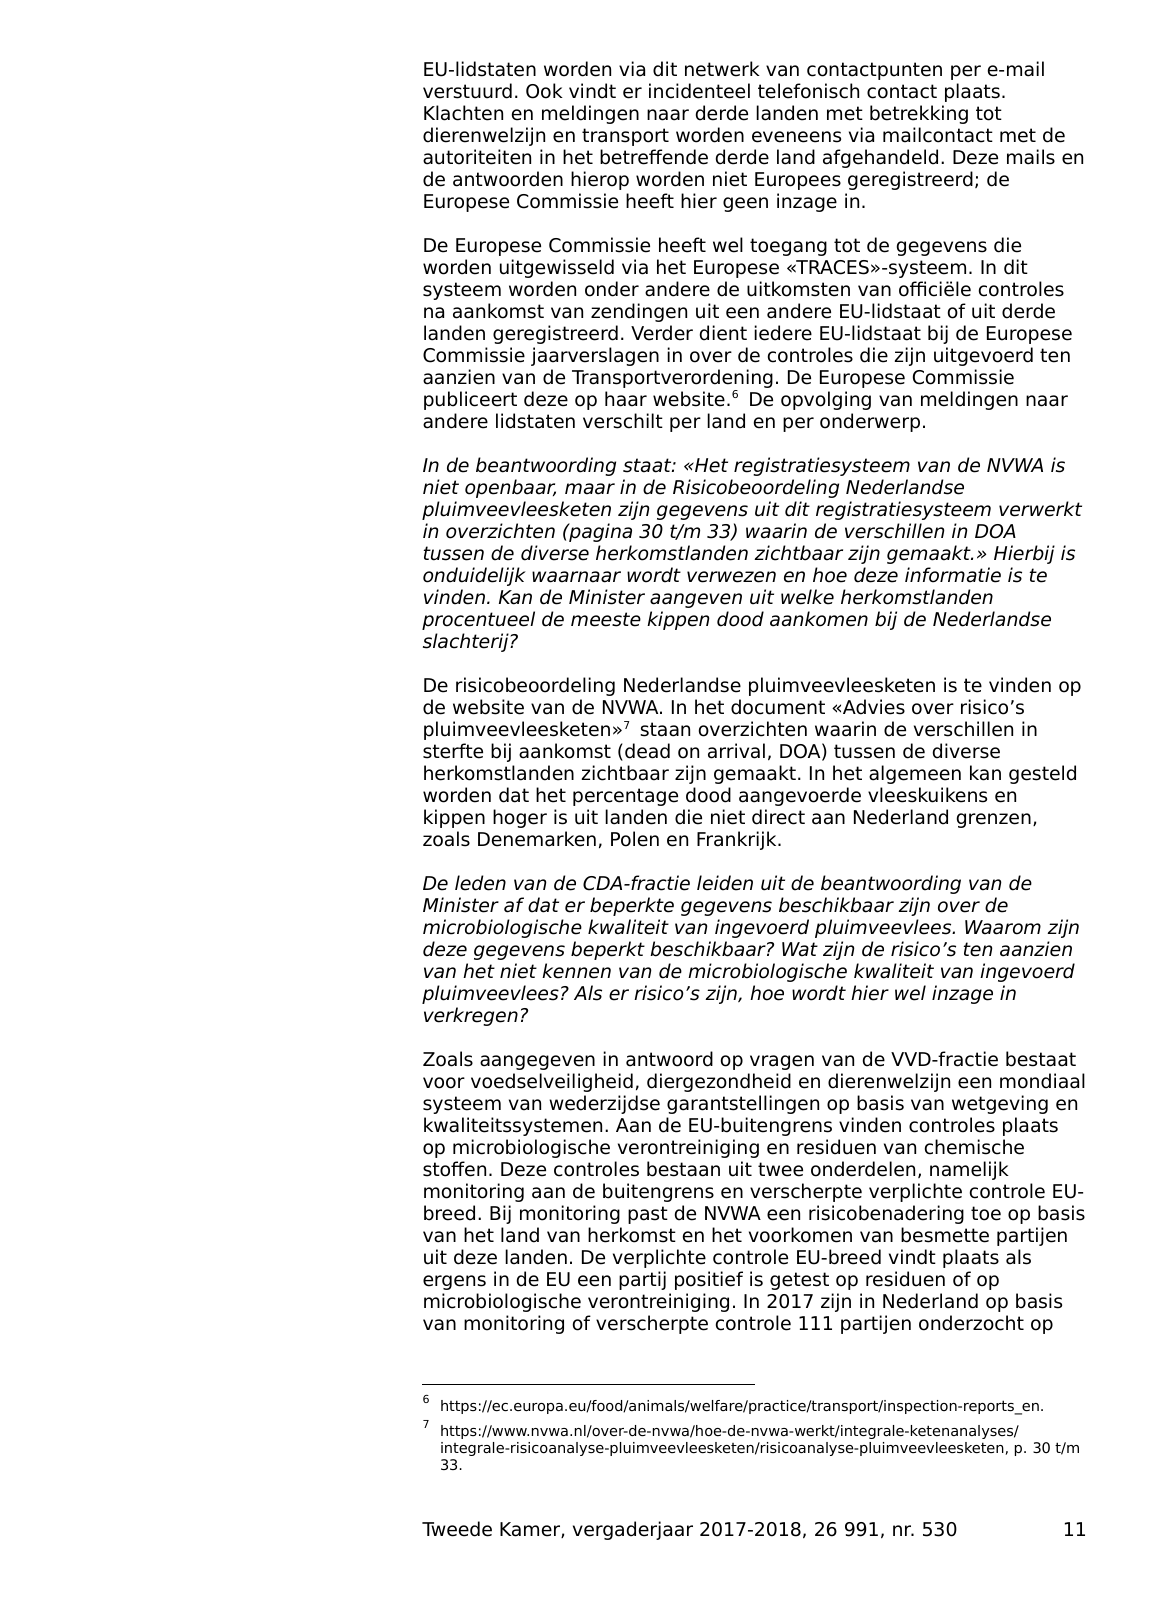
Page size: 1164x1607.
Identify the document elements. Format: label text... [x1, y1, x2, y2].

text In de beantwoording staat: «Het registratiesysteem van de NVWA is niet openbaar, maar in de Risicobeoordeling Nederlandse pluimveevleesketen zijn gegevens uit dit registratiesysteem verwerkt in overzichten (pagina 30 t/m 33) waarin de verschillen in DOA tussen de diverse herkomstlanden zichtbaar zijn gemaakt.» Hierbij is onduidelijk waarnaar wordt verwezen en hoe deze informatie is te vinden. Kan de Minister aangeven uit welke herkomstlanden procentueel de meeste kippen dood aankomen bij de Nederlandse slachterij? [422, 455, 1087, 653]
text https://www.nvwa.nl/over-de-nvwa/hoe-de-nvwa-werkt/integrale-ketenanalyses/integrale-risicoanalyse-pluimveevleesketen/risicoanalyse-pluimveevleesketen, p. 30 t/m 33. [422, 1418, 1087, 1474]
text De Europese Commissie heeft wel toegang tot de gegevens die worden uitgewisseld via het Europese «TRACES»-systeem. In dit systeem worden onder andere de uitkomsten van officiële controles na aankomst van zendingen uit een andere EU-lidstaat of uit derde landen geregistreerd. Verder dient iedere EU-lidstaat bij de Europese Commissie jaarverslagen in over de controles die zijn uitgevoerd ten aanzien van de Transportverordening. De Europese Commissie publiceert deze op haar website. De opvolging van meldingen naar andere lidstaten verschilt per land en per onderwerp. [422, 235, 1087, 433]
text De leden van de CDA-fractie leiden uit de beantwoording van de Minister af dat er beperkte gegevens beschikbaar zijn over de microbiologische kwaliteit van ingevoerd pluimveevlees. Waarom zijn deze gegevens beperkt beschikbaar? Wat zijn de risico’s ten aanzien van het niet kennen van de microbiologische kwaliteit van ingevoerd pluimveevlees? Als er risico’s zijn, hoe wordt hier wel inzage in verkregen? [422, 873, 1087, 1027]
text Zoals aangegeven in antwoord op vragen van de VVD-fractie bestaat voor voedselveiligheid, diergezondheid en dierenwelzijn een mondiaal systeem van wederzijdse garantstellingen op basis van wetgeving en kwaliteitssystemen. Aan de EU-buitengrens vinden controles plaats op microbiologische verontreiniging en residuen van chemische stoffen. Deze controles bestaan uit twee onderdelen, namelijk monitoring aan de buitengrens en verscherpte verplichte controle EU-breed. Bij monitoring past de NVWA een risicobenadering toe op basis van het land van herkomst en het voorkomen van besmette partijen uit deze landen. De verplichte controle EU-breed vindt plaats als ergens in de EU een partij positief is getest op residuen of op microbiologische verontreiniging. In 2017 zijn in Nederland op basis van monitoring of verscherpte controle 111 partijen onderzocht op [422, 1049, 1087, 1335]
text EU-lidstaten worden via dit netwerk van contactpunten per e-mail verstuurd. Ook vindt er incidenteel telefonisch contact plaats. Klachten en meldingen naar derde landen met betrekking tot dierenwelzijn en transport worden eveneens via mailcontact met de autoriteiten in het betreffende derde land afgehandeld. Deze mails en de antwoorden hierop worden niet Europees geregistreerd; de Europese Commissie heeft hier geen inzage in. [422, 59, 1087, 213]
text De risicobeoordeling Nederlandse pluimveevleesketen is te vinden op de website van de NVWA. In het document «Advies over risico’s pluimveevleesketen» staan overzichten waarin de verschillen in sterfte bij aankomst (dead on arrival, DOA) tussen de diverse herkomstlanden zichtbaar zijn gemaakt. In het algemeen kan gesteld worden dat het percentage dood aangevoerde vleeskuikens en kippen hoger is uit landen die niet direct aan Nederland grenzen, zoals Denemarken, Polen en Frankrijk. [422, 675, 1087, 851]
text https://ec.europa.eu/food/animals/welfare/practice/transport/inspection-reports_en. [422, 1393, 1087, 1416]
